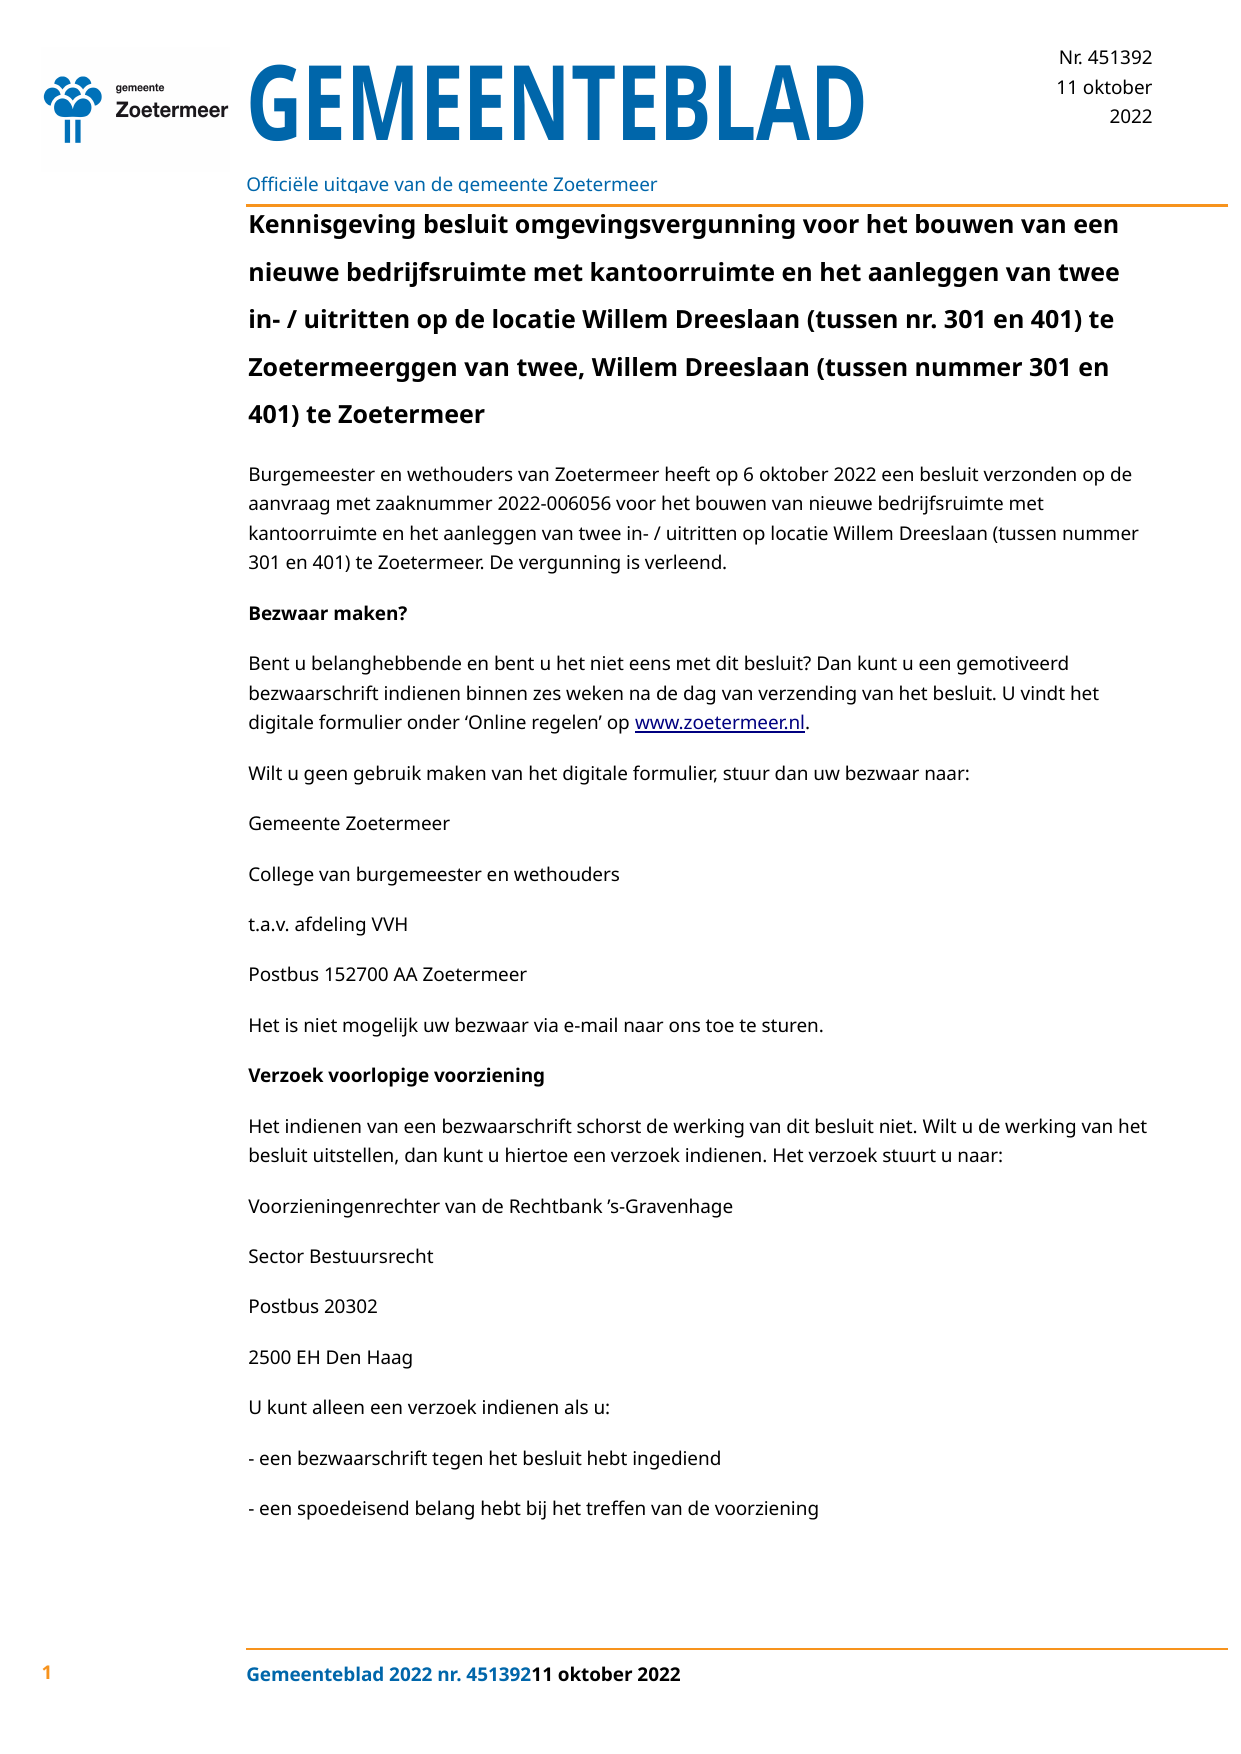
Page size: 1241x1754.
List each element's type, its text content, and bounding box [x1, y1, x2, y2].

text Bezwaar maken? [248, 600, 1152, 626]
text Gemeente Zoetermeer [248, 810, 1152, 836]
text Kennisgeving besluit omgevingsvergunning voor het bouwen van een nieuwe bedrijfsruimte met kantoorruimte en het aanleggen van twee in- / uitritten op de locatie Willem Dreeslaan (tussen nr. 301 en 401) te Zoetermeerggen van twee, Willem Dreeslaan (tussen nummer 301 en 401) te Zoetermeer [248, 207, 1152, 431]
text Het indienen van een bezwaarschrift schorst de werking van dit besluit niet. Wilt u de werking van het besluit uitstellen, dan kunt u hiertoe een verzoek indienen. Het verzoek stuurt u naar: [248, 1113, 1152, 1168]
text Sector Bestuursrecht [248, 1243, 1152, 1269]
text Verzoek voorlopige voorziening [248, 1062, 1152, 1088]
picture [41, 47, 231, 172]
text 2500 EH Den Haag [248, 1344, 1152, 1370]
text - een spoedeisend belang hebt bij het treffen van de voorziening [248, 1495, 1152, 1521]
text - een bezwaarschrift tegen het besluit hebt ingediend [248, 1445, 1152, 1471]
text Het is niet mogelijk uw bezwaar via e-mail naar ons toe te sturen. [248, 1012, 1152, 1038]
text College van burgemeester en wethouders [248, 861, 1152, 886]
text t.a.v. afdeling VVH [248, 911, 1152, 937]
text Wilt u geen gebruik maken van het digitale formulier, stuur dan uw bezwaar naar: [248, 760, 1152, 786]
text Postbus 20302 [248, 1294, 1152, 1319]
text U kunt alleen een verzoek indienen als u: [248, 1394, 1152, 1420]
text Postbus 152700 AA Zoetermeer [248, 962, 1152, 987]
text Bent u belanghebbende en bent u het niet eens met dit besluit? Dan kunt u een gemotiveerd bezwaarschrift indienen binnen zes weken na de dag van verzending van het besluit. U vindt het digitale formulier onder ‘Online regelen’ op www.zoetermeer.nl. [248, 650, 1152, 735]
text Burgemeester en wethouders van Zoetermeer heeft op 6 oktober 2022 een besluit verzonden op de aanvraag met zaaknummer 2022-006056 voor het bouwen van nieuwe bedrijfsruimte met kantoorruimte en het aanleggen van twee in- / uitritten op locatie Willem Dreeslaan (tussen nummer 301 en 401) te Zoetermeer. De vergunning is verleend. [248, 461, 1152, 575]
text Voorzieningenrechter van de Rechtbank ’s-Gravenhage [248, 1193, 1152, 1218]
